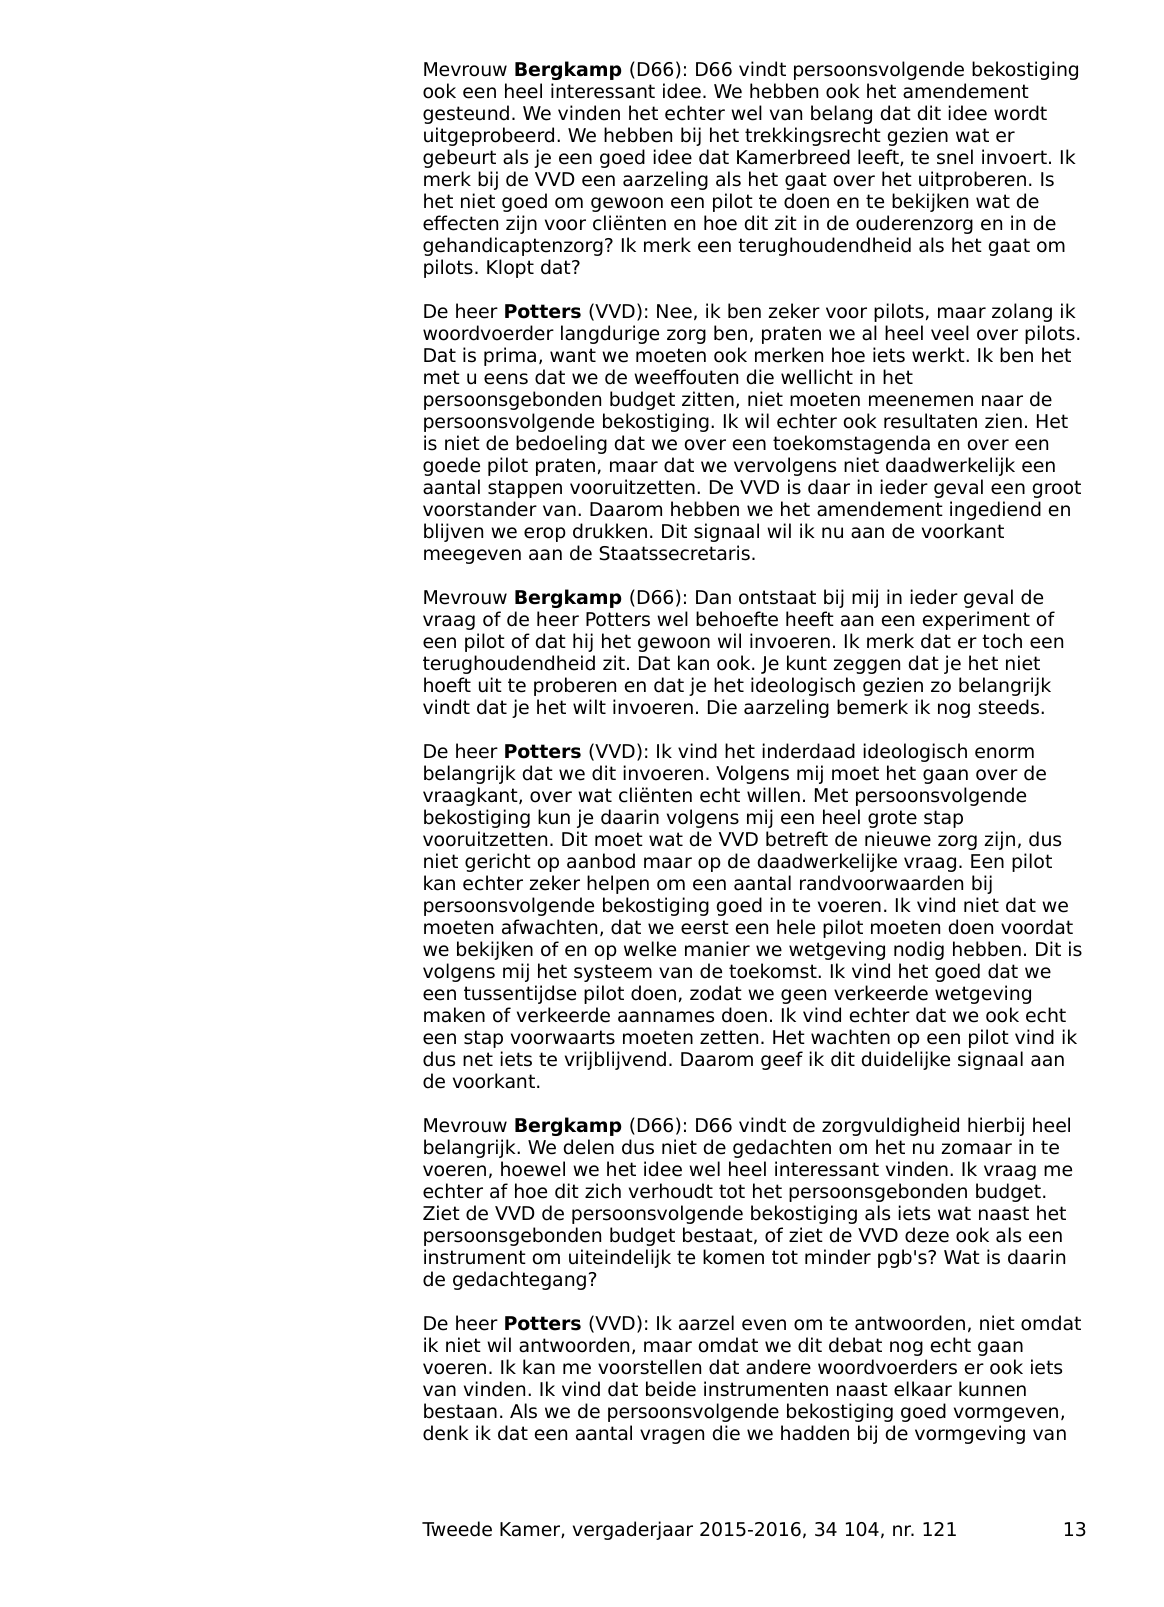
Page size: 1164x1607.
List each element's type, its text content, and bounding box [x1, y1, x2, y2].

text Mevrouw Bergkamp (D66): D66 vindt persoonsvolgende bekostiging ook een heel interessant idee. We hebben ook het amendement gesteund. We vinden het echter wel van belang dat dit idee wordt uitgeprobeerd. We hebben bij het trekkingsrecht gezien wat er gebeurt als je een goed idee dat Kamerbreed leeft, te snel invoert. Ik merk bij de VVD een aarzeling als het gaat over het uitproberen. Is het niet goed om gewoon een pilot te doen en te bekijken wat de effecten zijn voor cliënten en hoe dit zit in de ouderenzorg en in de gehandicaptenzorg? Ik merk een terughoudendheid als het gaat om pilots. Klopt dat? [422, 59, 1087, 279]
text De heer Potters (VVD): Ik aarzel even om te antwoorden, niet omdat ik niet wil antwoorden, maar omdat we dit debat nog echt gaan voeren. Ik kan me voorstellen dat andere woordvoerders er ook iets van vinden. Ik vind dat beide instrumenten naast elkaar kunnen bestaan. Als we de persoonsvolgende bekostiging goed vormgeven, denk ik dat een aantal vragen die we hadden bij de vormgeving van [422, 1313, 1087, 1445]
text De heer Potters (VVD): Nee, ik ben zeker voor pilots, maar zolang ik woordvoerder langdurige zorg ben, praten we al heel veel over pilots. Dat is prima, want we moeten ook merken hoe iets werkt. Ik ben het met u eens dat we de weeffouten die wellicht in het persoonsgebonden budget zitten, niet moeten meenemen naar de persoonsvolgende bekostiging. Ik wil echter ook resultaten zien. Het is niet de bedoeling dat we over een toekomstagenda en over een goede pilot praten, maar dat we vervolgens niet daadwerkelijk een aantal stappen vooruitzetten. De VVD is daar in ieder geval een groot voorstander van. Daarom hebben we het amendement ingediend en blijven we erop drukken. Dit signaal wil ik nu aan de voorkant meegeven aan de Staatssecretaris. [422, 301, 1087, 565]
text De heer Potters (VVD): Ik vind het inderdaad ideologisch enorm belangrijk dat we dit invoeren. Volgens mij moet het gaan over de vraagkant, over wat cliënten echt willen. Met persoonsvolgende bekostiging kun je daarin volgens mij een heel grote stap vooruitzetten. Dit moet wat de VVD betreft de nieuwe zorg zijn, dus niet gericht op aanbod maar op de daadwerkelijke vraag. Een pilot kan echter zeker helpen om een aantal randvoorwaarden bij persoonsvolgende bekostiging goed in te voeren. Ik vind niet dat we moeten afwachten, dat we eerst een hele pilot moeten doen voordat we bekijken of en op welke manier we wetgeving nodig hebben. Dit is volgens mij het systeem van de toekomst. Ik vind het goed dat we een tussentijdse pilot doen, zodat we geen verkeerde wetgeving maken of verkeerde aannames doen. Ik vind echter dat we ook echt een stap voorwaarts moeten zetten. Het wachten op een pilot vind ik dus net iets te vrijblijvend. Daarom geef ik dit duidelijke signaal aan de voorkant. [422, 741, 1087, 1093]
text Mevrouw Bergkamp (D66): Dan ontstaat bij mij in ieder geval de vraag of de heer Potters wel behoefte heeft aan een experiment of een pilot of dat hij het gewoon wil invoeren. Ik merk dat er toch een terughoudendheid zit. Dat kan ook. Je kunt zeggen dat je het niet hoeft uit te proberen en dat je het ideologisch gezien zo belangrijk vindt dat je het wilt invoeren. Die aarzeling bemerk ik nog steeds. [422, 587, 1087, 719]
text Mevrouw Bergkamp (D66): D66 vindt de zorgvuldigheid hierbij heel belangrijk. We delen dus niet de gedachten om het nu zomaar in te voeren, hoewel we het idee wel heel interessant vinden. Ik vraag me echter af hoe dit zich verhoudt tot het persoonsgebonden budget. Ziet de VVD de persoonsvolgende bekostiging als iets wat naast het persoonsgebonden budget bestaat, of ziet de VVD deze ook als een instrument om uiteindelijk te komen tot minder pgb's? Wat is daarin de gedachtegang? [422, 1115, 1087, 1291]
